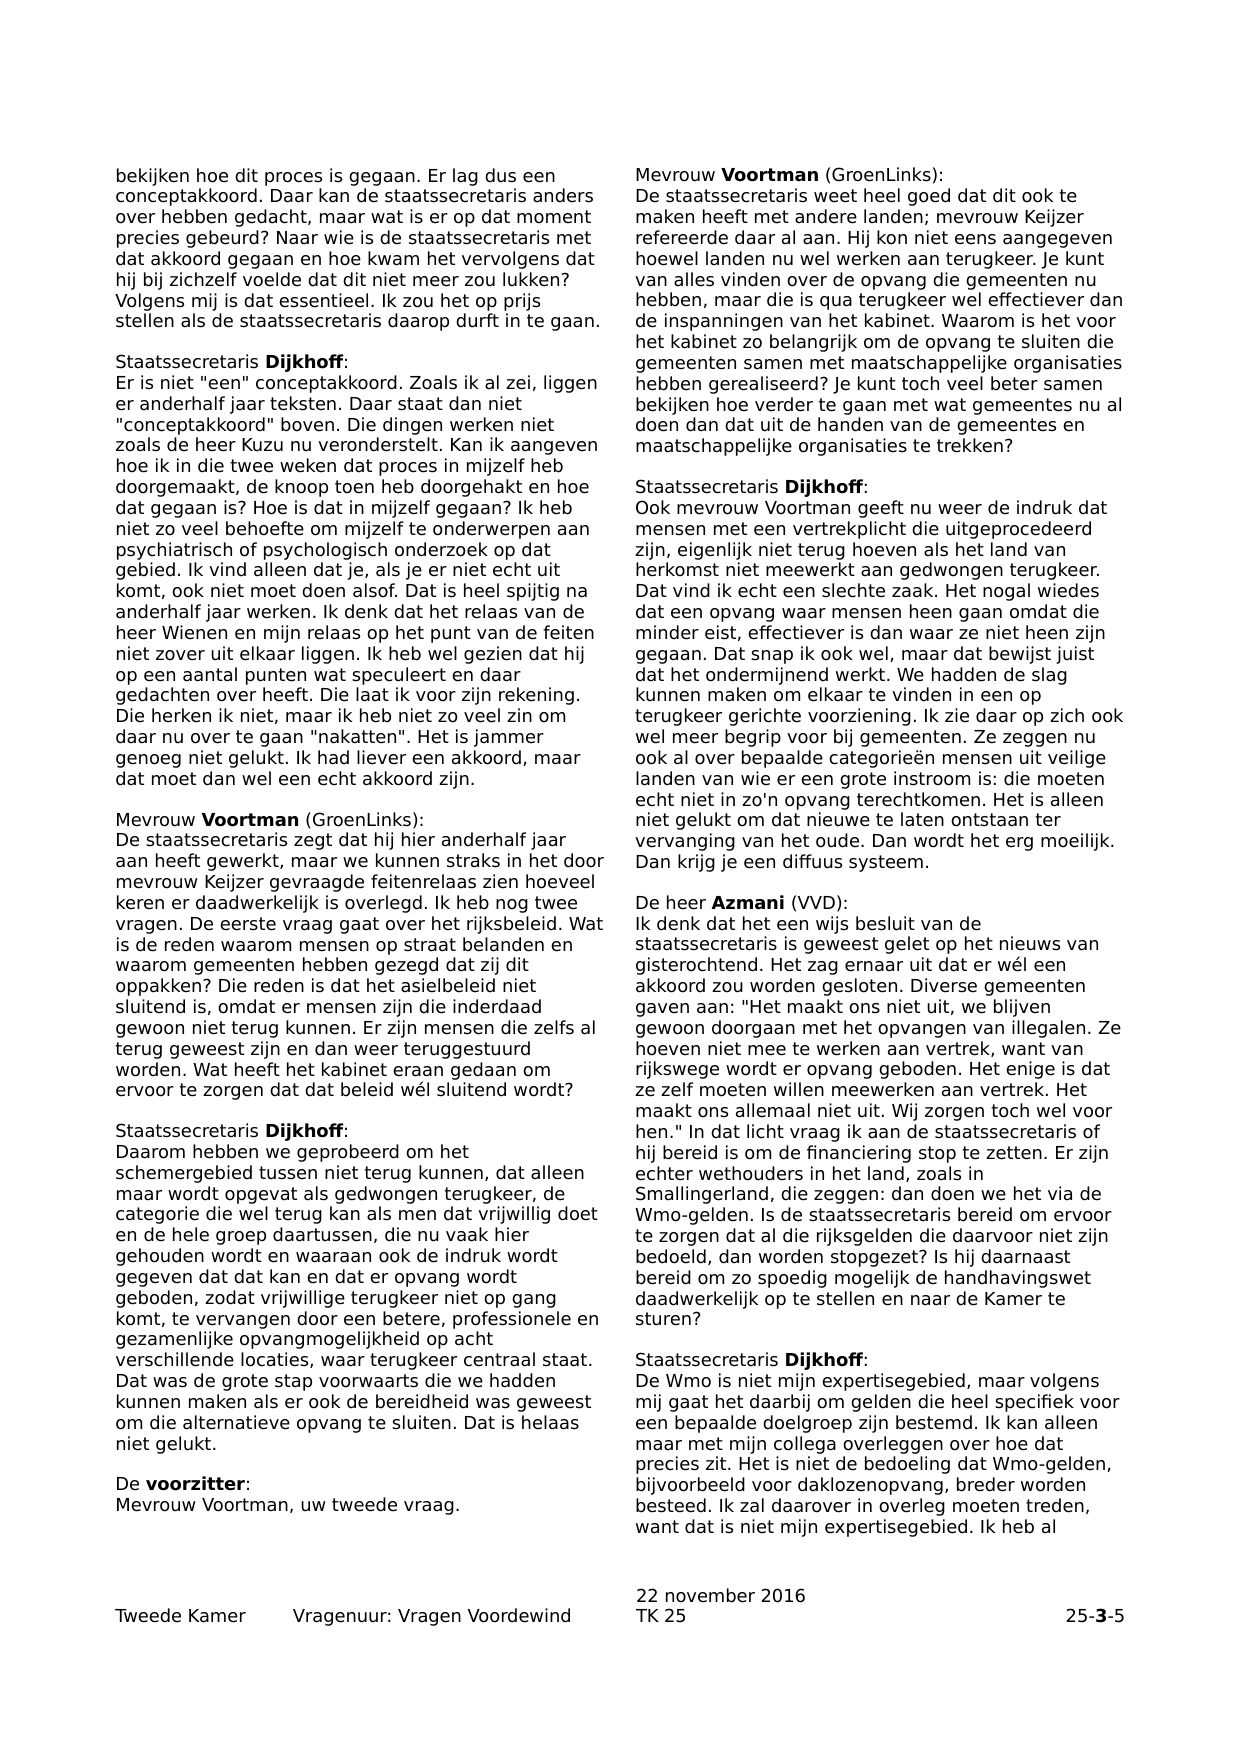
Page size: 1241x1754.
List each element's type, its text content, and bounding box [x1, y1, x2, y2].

text De staatssecretaris zegt dat hij hier anderhalf jaar aan heeft gewerkt, maar we kunnen straks in het door mevrouw Keijzer gevraagde feitenrelaas zien hoeveel keren er daadwerkelijk is overlegd. Ik heb nog twee vragen. De eerste vraag gaat over het rijksbeleid. Wat is de reden waarom mensen op straat belanden en waarom gemeenten hebben gezegd dat zij dit oppakken? Die reden is dat het asielbeleid niet sluitend is, omdat er mensen zijn die inderdaad gewoon niet terug kunnen. Er zijn mensen die zelfs al terug geweest zijn en dan weer teruggestuurd worden. Wat heeft het kabinet eraan gedaan om ervoor te zorgen dat dat beleid wél sluitend wordt? [115, 830, 605, 1101]
text Mevrouw Voortman (GroenLinks): [115, 809, 605, 830]
text Ik denk dat het een wijs besluit van de staatssecretaris is geweest gelet op het nieuws van gisterochtend. Het zag ernaar uit dat er wél een akkoord zou worden gesloten. Diverse gemeenten gaven aan: "Het maakt ons niet uit, we blijven gewoon doorgaan met het opvangen van illegalen. Ze hoeven niet mee te werken aan vertrek, want van rijkswege wordt er opvang geboden. Het enige is dat ze zelf moeten willen meewerken aan vertrek. Het maakt ons allemaal niet uit. Wij zorgen toch wel voor hen." In dat licht vraag ik aan de staatssecretaris of hij bereid is om de financiering stop te zetten. Er zijn echter wethouders in het land, zoals in Smallingerland, die zeggen: dan doen we het via de Wmo-gelden. Is de staatssecretaris bereid om ervoor te zorgen dat al die rijksgelden die daarvoor niet zijn bedoeld, dan worden stopgezet? Is hij daarnaast bereid om zo spoedig mogelijk de handhavingswet daadwerkelijk op te stellen en naar de Kamer te sturen? [635, 913, 1125, 1330]
text Staatssecretaris Dijkhoff: [115, 352, 605, 373]
text De Wmo is niet mijn expertisegebied, maar volgens mij gaat het daarbij om gelden die heel specifiek voor een bepaalde doelgroep zijn bestemd. Ik kan alleen maar met mijn collega overleggen over hoe dat precies zit. Het is niet de bedoeling dat Wmo-gelden, bijvoorbeeld voor daklozenopvang, breder worden besteed. Ik zal daarover in overleg moeten treden, want dat is niet mijn expertisegebied. Ik heb al [635, 1371, 1125, 1537]
text Ook mevrouw Voortman geeft nu weer de indruk dat mensen met een vertrekplicht die uitgeprocedeerd zijn, eigenlijk niet terug hoeven als het land van herkomst niet meewerkt aan gedwongen terugkeer. Dat vind ik echt een slechte zaak. Het nogal wiedes dat een opvang waar mensen heen gaan omdat die minder eist, effectiever is dan waar ze niet heen zijn gegaan. Dat snap ik ook wel, maar dat bewijst juist dat het ondermijnend werkt. We hadden de slag kunnen maken om elkaar te vinden in een op terugkeer gerichte voorziening. Ik zie daar op zich ook wel meer begrip voor bij gemeenten. Ze zeggen nu ook al over bepaalde categorieën mensen uit veilige landen van wie er een grote instroom is: die moeten echt niet in zo'n opvang terechtkomen. Het is alleen niet gelukt om dat nieuwe te laten ontstaan ter vervanging van het oude. Dan wordt het erg moeilijk. Dan krijg je een diffuus systeem. [635, 498, 1125, 873]
text Mevrouw Voortman, uw tweede vraag. [115, 1495, 605, 1516]
text Daarom hebben we geprobeerd om het schemergebied tussen niet terug kunnen, dat alleen maar wordt opgevat als gedwongen terugkeer, de categorie die wel terug kan als men dat vrijwillig doet en de hele groep daartussen, die nu vaak hier gehouden wordt en waaraan ook de indruk wordt gegeven dat dat kan en dat er opvang wordt geboden, zodat vrijwillige terugkeer niet op gang komt, te vervangen door een betere, professionele en gezamenlijke opvangmogelijkheid op acht verschillende locaties, waar terugkeer centraal staat. Dat was de grote stap voorwaarts die we hadden kunnen maken als er ook de bereidheid was geweest om die alternatieve opvang te sluiten. Dat is helaas niet gelukt. [115, 1142, 605, 1454]
text Staatssecretaris Dijkhoff: [635, 477, 1125, 498]
text Staatssecretaris Dijkhoff: [115, 1121, 605, 1142]
text bekijken hoe dit proces is gegaan. Er lag dus een conceptakkoord. Daar kan de staatssecretaris anders over hebben gedacht, maar wat is er op dat moment precies gebeurd? Naar wie is de staatssecretaris met dat akkoord gegaan en hoe kwam het vervolgens dat hij bij zichzelf voelde dat dit niet meer zou lukken? Volgens mij is dat essentieel. Ik zou het op prijs stellen als de staatssecretaris daarop durft in te gaan. [115, 165, 605, 332]
text Staatssecretaris Dijkhoff: [635, 1350, 1125, 1371]
text De staatssecretaris weet heel goed dat dit ook te maken heeft met andere landen; mevrouw Keijzer refereerde daar al aan. Hij kon niet eens aangegeven hoewel landen nu wel werken aan terugkeer. Je kunt van alles vinden over de opvang die gemeenten nu hebben, maar die is qua terugkeer wel effectiever dan de inspanningen van het kabinet. Waarom is het voor het kabinet zo belangrijk om de opvang te sluiten die gemeenten samen met maatschappelijke organisaties hebben gerealiseerd? Je kunt toch veel beter samen bekijken hoe verder te gaan met wat gemeentes nu al doen dan dat uit de handen van de gemeentes en maatschappelijke organisaties te trekken? [635, 186, 1125, 457]
text Mevrouw Voortman (GroenLinks): [635, 165, 1125, 186]
text De voorzitter: [115, 1474, 605, 1495]
text Er is niet "een" conceptakkoord. Zoals ik al zei, liggen er anderhalf jaar teksten. Daar staat dan niet "conceptakkoord" boven. Die dingen werken niet zoals de heer Kuzu nu veronderstelt. Kan ik aangeven hoe ik in die twee weken dat proces in mijzelf heb doorgemaakt, de knoop toen heb doorgehakt en hoe dat gegaan is? Hoe is dat in mijzelf gegaan? Ik heb niet zo veel behoefte om mijzelf te onderwerpen aan psychiatrisch of psychologisch onderzoek op dat gebied. Ik vind alleen dat je, als je er niet echt uit komt, ook niet moet doen alsof. Dat is heel spijtig na anderhalf jaar werken. Ik denk dat het relaas van de heer Wienen en mijn relaas op het punt van de feiten niet zover uit elkaar liggen. Ik heb wel gezien dat hij op een aantal punten wat speculeert en daar gedachten over heeft. Die laat ik voor zijn rekening. Die herken ik niet, maar ik heb niet zo veel zin om daar nu over te gaan "nakatten". Het is jammer genoeg niet gelukt. Ik had liever een akkoord, maar dat moet dan wel een echt akkoord zijn. [115, 373, 605, 789]
text De heer Azmani (VVD): [635, 893, 1125, 913]
